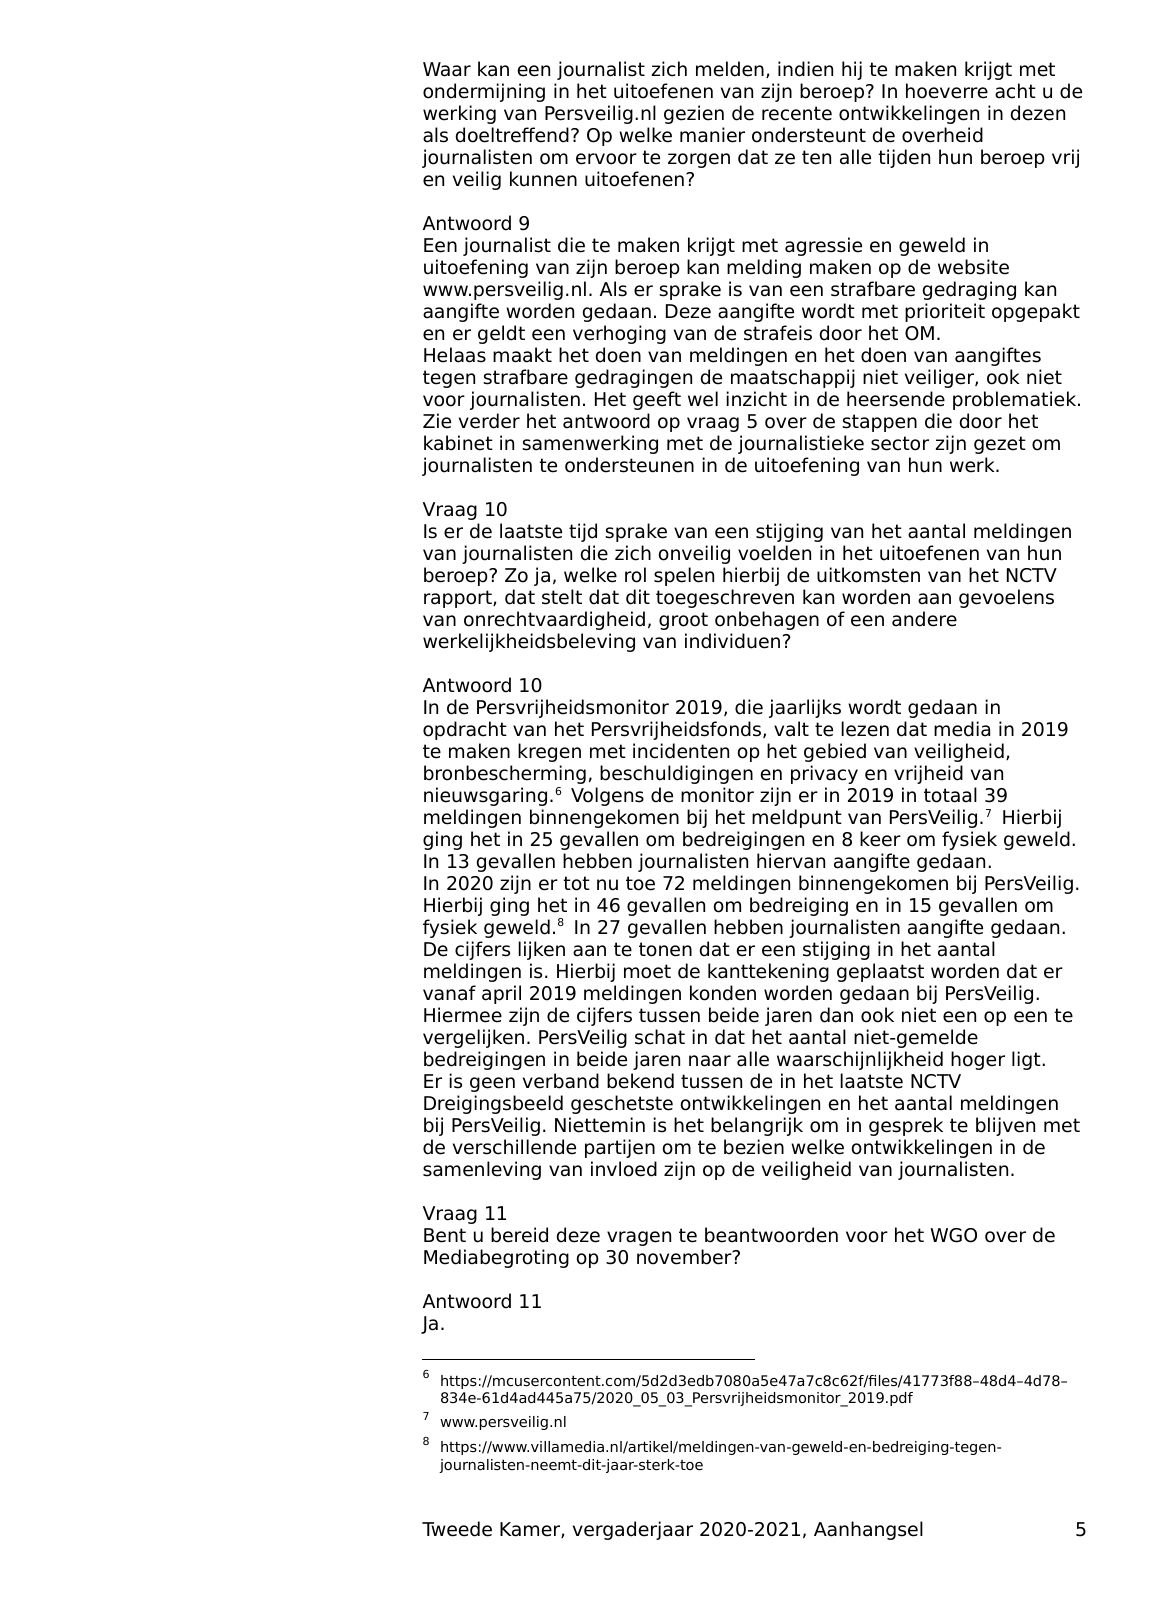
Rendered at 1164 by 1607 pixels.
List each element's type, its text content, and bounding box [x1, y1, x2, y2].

text Er is geen verband bekend tussen de in het laatste NCTV Dreigingsbeeld geschetste ontwikkelingen en het aantal meldingen bij PersVeilig. Niettemin is het belangrijk om in gesprek te blijven met de verschillende partijen om te bezien welke ontwikkelingen in de samenleving van invloed zijn op de veiligheid van journalisten. [422, 1071, 1087, 1181]
text Antwoord 11 [422, 1291, 1087, 1313]
text www.persveilig.nl [422, 1410, 1087, 1432]
text Vraag 10 [422, 499, 1087, 521]
text De cijfers lijken aan te tonen dat er een stijging in het aantal meldingen is. Hierbij moet de kanttekening geplaatst worden dat er vanaf april 2019 meldingen konden worden gedaan bij PersVeilig. Hiermee zijn de cijfers tussen beide jaren dan ook niet een op een te vergelijken. PersVeilig schat in dat het aantal niet-gemelde bedreigingen in beide jaren naar alle waarschijnlijkheid hoger ligt. [422, 939, 1087, 1071]
text Antwoord 9 [422, 213, 1087, 235]
text Helaas maakt het doen van meldingen en het doen van aangiftes tegen strafbare gedragingen de maatschappij niet veiliger, ook niet voor journalisten. Het geeft wel inzicht in de heersende problematiek. [422, 345, 1087, 411]
text Is er de laatste tijd sprake van een stijging van het aantal meldingen van journalisten die zich onveilig voelden in het uitoefenen van hun beroep? Zo ja, welke rol spelen hierbij de uitkomsten van het NCTV rapport, dat stelt dat dit toegeschreven kan worden aan gevoelens van onrechtvaardigheid, groot onbehagen of een andere werkelijkheidsbeleving van individuen? [422, 521, 1087, 653]
text Waar kan een journalist zich melden, indien hij te maken krijgt met ondermijning in het uitoefenen van zijn beroep? In hoeverre acht u de werking van Persveilig.nl gezien de recente ontwikkelingen in dezen als doeltreffend? Op welke manier ondersteunt de overheid journalisten om ervoor te zorgen dat ze ten alle tijden hun beroep vrij en veilig kunnen uitoefenen? [422, 59, 1087, 191]
text Een journalist die te maken krijgt met agressie en geweld in uitoefening van zijn beroep kan melding maken op de website www.persveilig.nl. Als er sprake is van een strafbare gedraging kan aangifte worden gedaan. Deze aangifte wordt met prioriteit opgepakt en er geldt een verhoging van de strafeis door het OM. [422, 235, 1087, 345]
text In de Persvrijheidsmonitor 2019, die jaarlijks wordt gedaan in opdracht van het Persvrijheidsfonds, valt te lezen dat media in 2019 te maken kregen met incidenten op het gebied van veiligheid, bronbescherming, beschuldigingen en privacy en vrijheid van nieuwsgaring. Volgens de monitor zijn er in 2019 in totaal 39 meldingen binnengekomen bij het meldpunt van PersVeilig. Hierbij ging het in 25 gevallen om bedreigingen en 8 keer om fysiek geweld. In 13 gevallen hebben journalisten hiervan aangifte gedaan. [422, 697, 1087, 873]
text In 2020 zijn er tot nu toe 72 meldingen binnengekomen bij PersVeilig. Hierbij ging het in 46 gevallen om bedreiging en in 15 gevallen om fysiek geweld. In 27 gevallen hebben journalisten aangifte gedaan. [422, 873, 1087, 939]
text https://www.villamedia.nl/artikel/meldingen-van-geweld-en-bedreiging-tegen-journalisten-neemt-dit-jaar-sterk-toe [422, 1435, 1087, 1474]
text Zie verder het antwoord op vraag 5 over de stappen die door het kabinet in samenwerking met de journalistieke sector zijn gezet om journalisten te ondersteunen in de uitoefening van hun werk. [422, 411, 1087, 477]
text Vraag 11 [422, 1203, 1087, 1225]
text Bent u bereid deze vragen te beantwoorden voor het WGO over de Mediabegroting op 30 november? [422, 1225, 1087, 1269]
text Ja. [422, 1313, 1087, 1335]
text https://mcusercontent.com/5d2d3edb7080a5e47a7c8c62f/files/41773f88–48d4–4d78–834e-61d4ad445a75/2020_05_03_Persvrijheidsmonitor_2019.pdf [422, 1368, 1087, 1407]
text Antwoord 10 [422, 675, 1087, 697]
